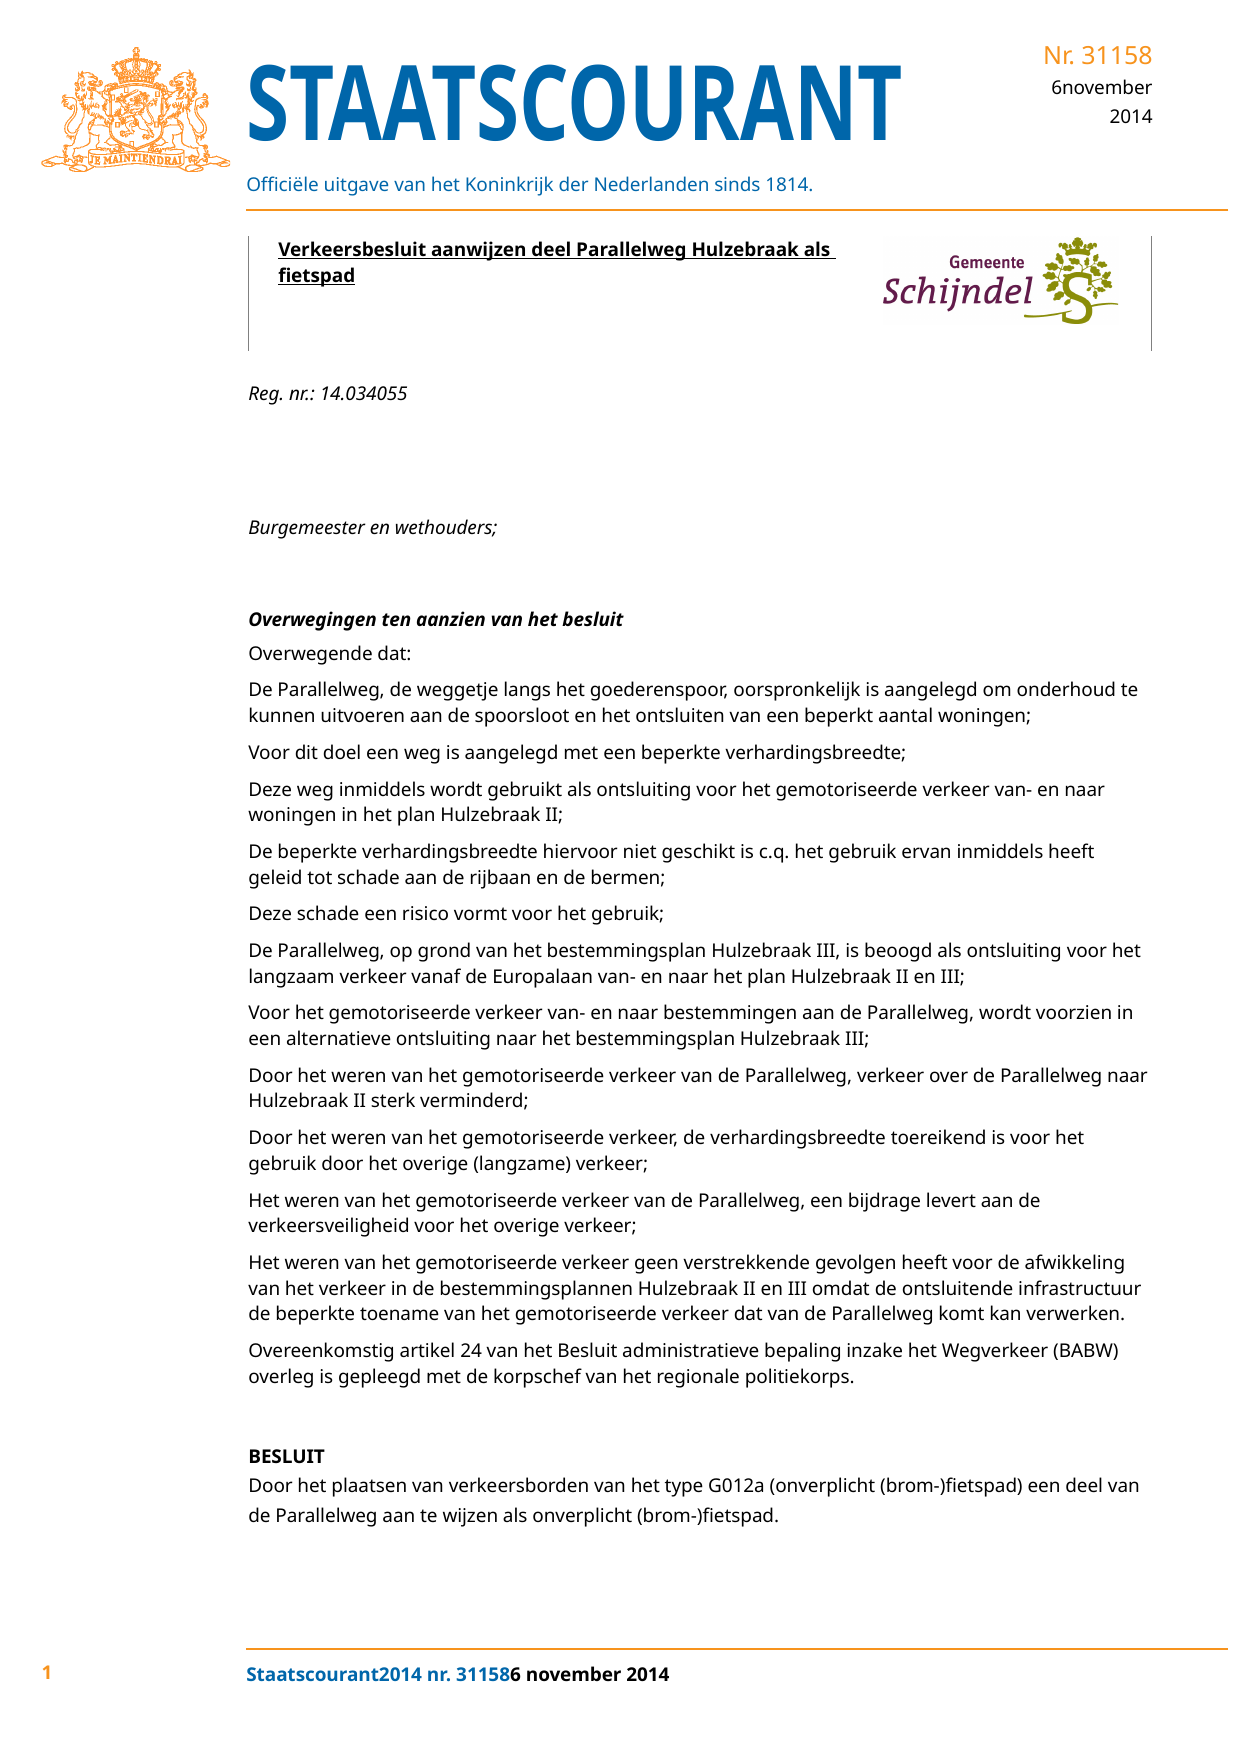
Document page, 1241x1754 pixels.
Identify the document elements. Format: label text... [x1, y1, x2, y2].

text Het weren van het gemotoriseerde verkeer van de Parallelweg, een bijdrage levert aan de verkeersveiligheid voor het overige verkeer; [248, 1187, 1152, 1238]
text Overeenkomstig artikel 24 van het Besluit administratieve bepaling inzake het Wegverkeer (BABW) overleg is gepleegd met de korpschef van het regionale politiekorps. [248, 1337, 1152, 1389]
text Voor het gemotoriseerde verkeer van- en naar bestemmingen aan de Parallelweg, wordt voorzien in een alternatieve ontsluiting naar het bestemmingsplan Hulzebraak III; [248, 999, 1152, 1051]
text De Parallelweg, op grond van het bestemmingsplan Hulzebraak III, is beoogd als ontsluiting voor het langzaam verkeer vanaf de Europalaan van- en naar het plan Hulzebraak II en III; [248, 937, 1152, 989]
text De beperkte verhardingsbreedte hiervoor niet geschikt is c.q. het gebruik ervan inmiddels heeft geleid tot schade aan de rijbaan en de bermen; [248, 838, 1152, 889]
text Deze schade een risico vormt voor het gebruik; [248, 901, 1152, 926]
text Deze weg inmiddels wordt gebruikt als ontsluiting voor het gemotoriseerde verkeer van- en naar woningen in het plan Hulzebraak II; [248, 776, 1152, 827]
picture [41, 47, 231, 172]
text Door het plaatsen van verkeersborden van het type G012a (onverplicht (brom-)fietspad) een deel van de Parallelweg aan te wijzen als onverplicht (brom-)fietspad. [248, 1472, 1152, 1528]
text Voor dit doel een weg is aangelegd met een beperkte verhardingsbreedte; [248, 739, 1152, 765]
text Burgemeester en wethouders; [248, 514, 1152, 539]
text Het weren van het gemotoriseerde verkeer geen verstrekkende gevolgen heeft voor de afwikkeling van het verkeer in de bestemmingsplannen Hulzebraak II en III omdat de ontsluitende infrastructuur de beperkte toename van het gemotoriseerde verkeer dat van de Parallelweg komt kan verwerken. [248, 1249, 1152, 1326]
text Overwegende dat: [248, 640, 1152, 666]
text Overwegingen ten aanzien van het besluit [248, 606, 1152, 632]
table_header Verkeersbesluit aanwijzen deel Parallelweg Hulzebraak als fietspad [249, 236, 850, 351]
picture [882, 236, 1119, 325]
text Reg. nr.: 14.034055 [248, 380, 1152, 406]
table_header [850, 236, 1151, 351]
text BESLUIT [248, 1443, 1152, 1468]
text Door het weren van het gemotoriseerde verkeer, de verhardingsbreedte toereikend is voor het gebruik door het overige (langzame) verkeer; [248, 1124, 1152, 1176]
text De Parallelweg, de weggetje langs het goederenspoor, oorspronkelijk is aangelegd om onderhoud te kunnen uitvoeren aan de spoorsloot en het ontsluiten van een beperkt aantal woningen; [248, 677, 1152, 728]
text Door het weren van het gemotoriseerde verkeer van de Parallelweg, verkeer over de Parallelweg naar Hulzebraak II sterk verminderd; [248, 1062, 1152, 1113]
